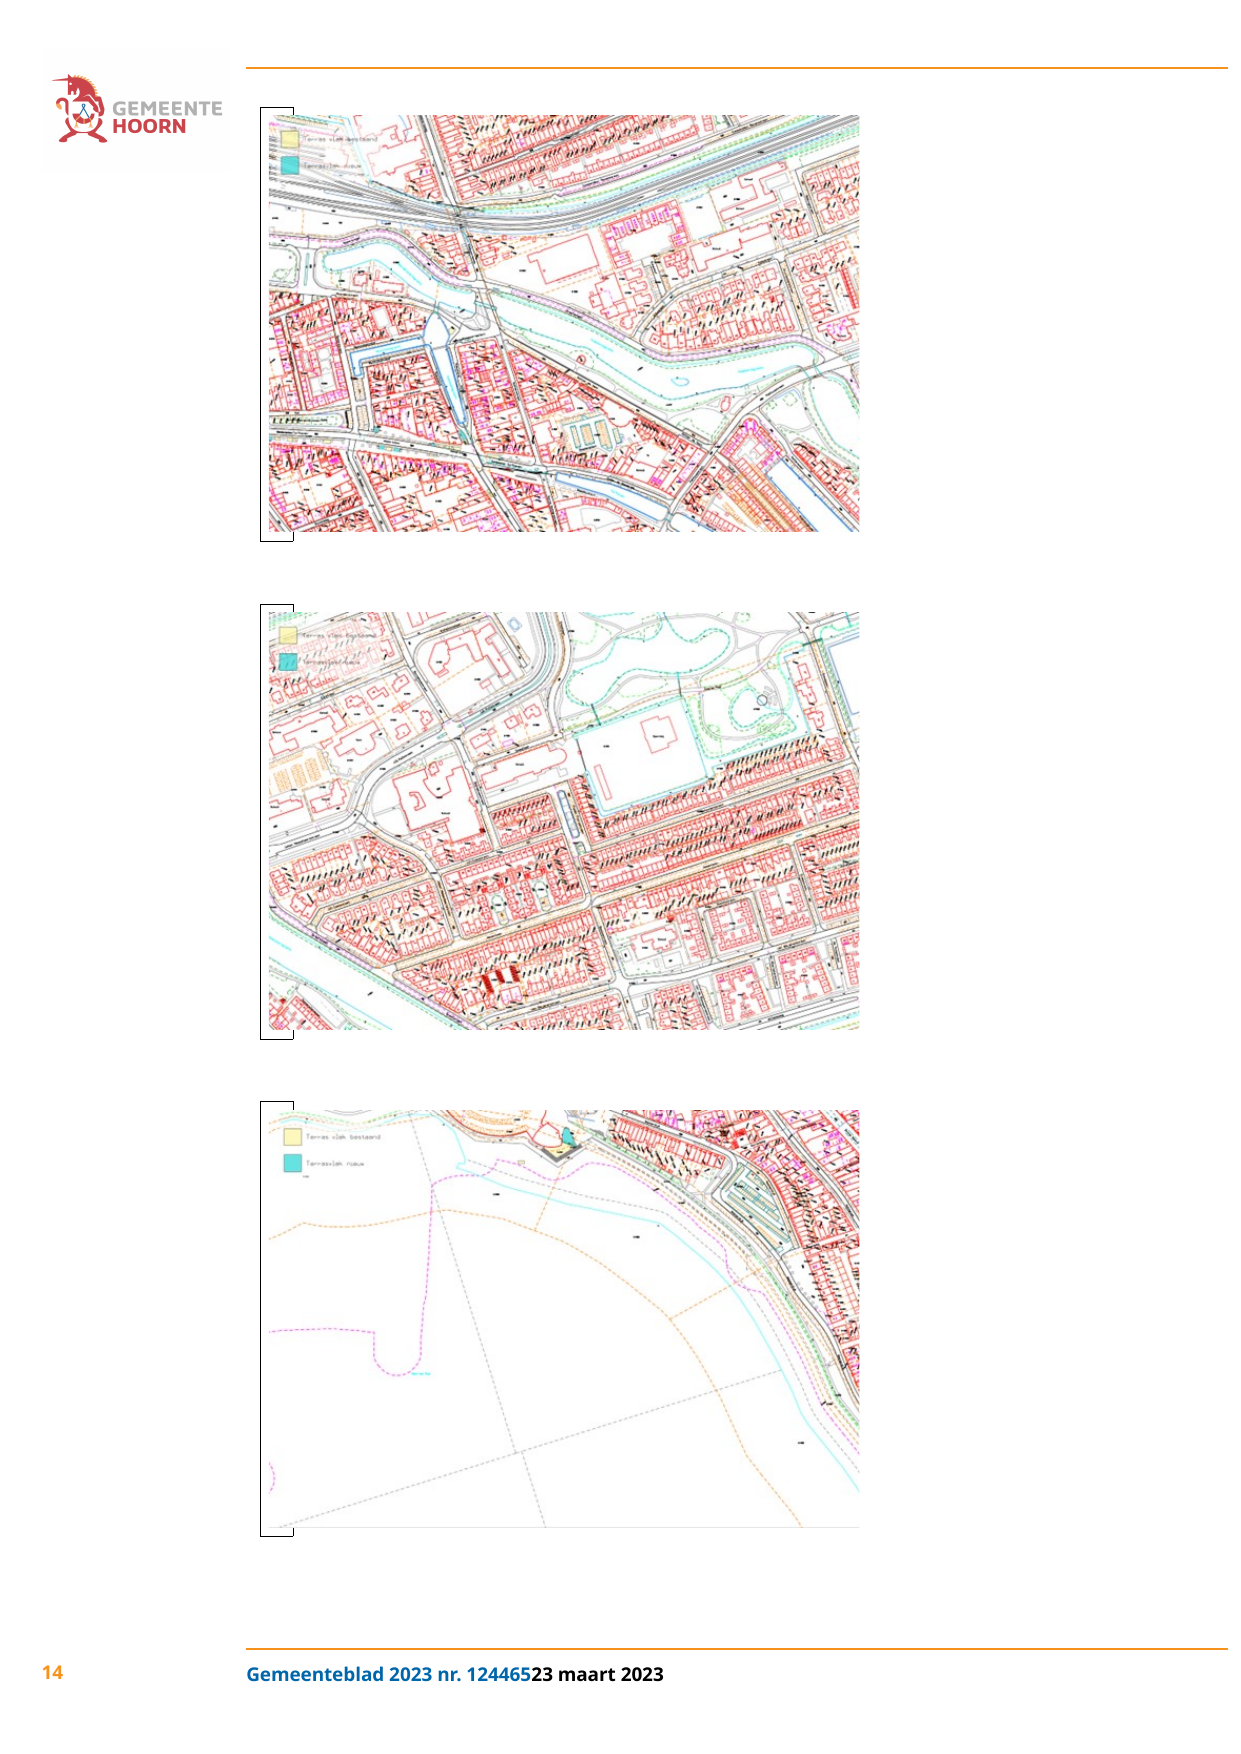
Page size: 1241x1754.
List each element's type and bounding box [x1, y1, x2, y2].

picture [268, 115, 860, 532]
picture [268, 1110, 860, 1528]
picture [268, 612, 860, 1030]
picture [41, 47, 231, 172]
